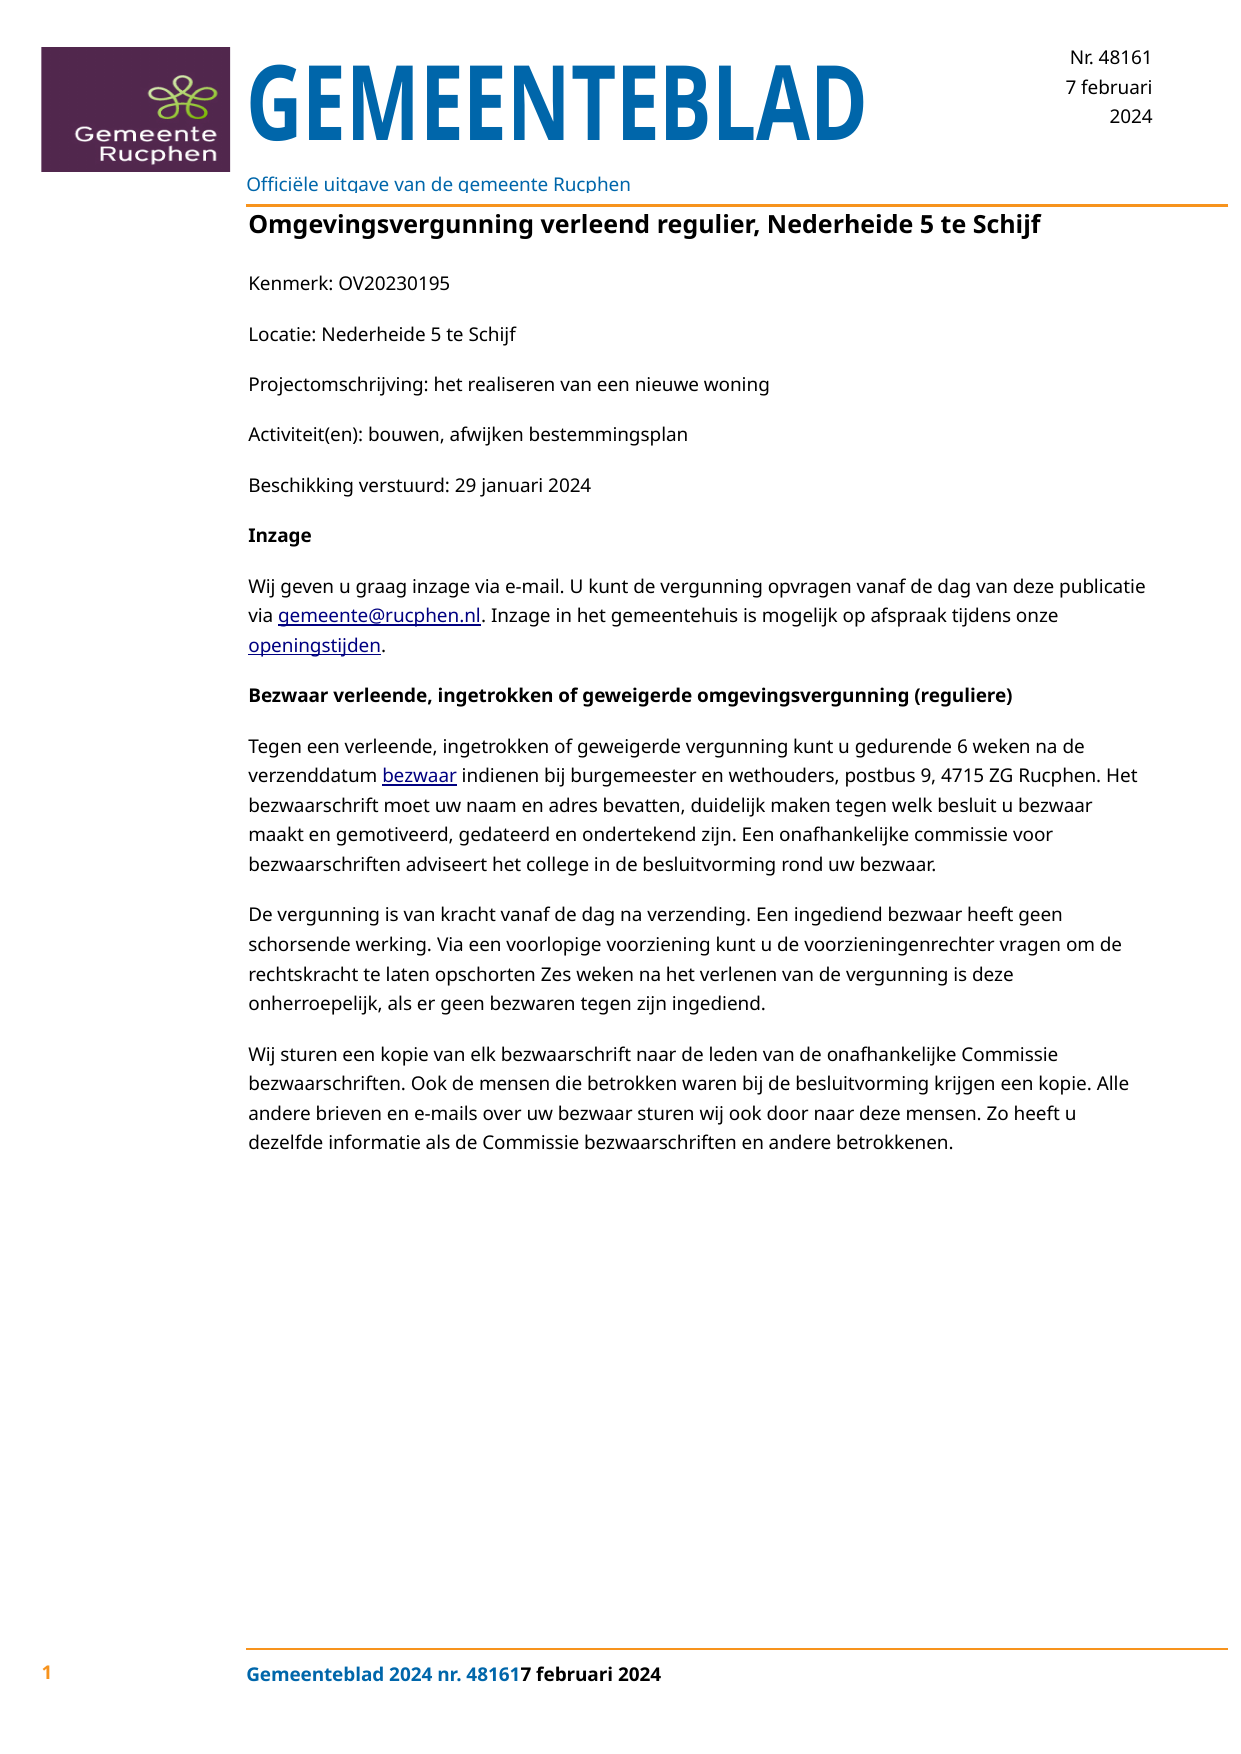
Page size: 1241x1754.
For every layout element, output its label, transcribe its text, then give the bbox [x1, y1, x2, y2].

text De vergunning is van kracht vanaf de dag na verzending. Een ingediend bezwaar heeft geen schorsende werking. Via een voorlopige voorziening kunt u de voorzieningenrechter vragen om de rechtskracht te laten opschorten Zes weken na het verlenen van de vergunning is deze onherroepelijk, als er geen bezwaren tegen zijn ingediend. [248, 902, 1152, 1016]
picture [41, 47, 231, 172]
text Wij geven u graag inzage via e-mail. U kunt de vergunning opvragen vanaf de dag van deze publicatie via gemeente@rucphen.nl. Inzage in het gemeentehuis is mogelijk op afspraak tijdens onze openingstijden. [248, 573, 1152, 658]
text Bezwaar verleende, ingetrokken of geweigerde omgevingsvergunning (reguliere) [248, 682, 1152, 708]
text Omgevingsvergunning verleend regulier, Nederheide 5 te Schijf [248, 207, 1152, 241]
text Kenmerk: OV20230195 [248, 270, 1152, 296]
text Inzage [248, 522, 1152, 548]
text Locatie: Nederheide 5 te Schijf [248, 321, 1152, 346]
text Projectomschrijving: het realiseren van een nieuwe woning [248, 371, 1152, 397]
text Wij sturen een kopie van elk bezwaarschrift naar de leden van de onafhankelijke Commissie bezwaarschriften. Ook de mensen die betrokken waren bij de besluitvorming krijgen een kopie. Alle andere brieven en e-mails over uw bezwaar sturen wij ook door naar deze mensen. Zo heeft u dezelfde informatie als de Commissie bezwaarschriften en andere betrokkenen. [248, 1041, 1152, 1155]
text Activiteit(en): bouwen, afwijken bestemmingsplan [248, 422, 1152, 447]
text Beschikking verstuurd: 29 januari 2024 [248, 472, 1152, 498]
text Tegen een verleende, ingetrokken of geweigerde vergunning kunt u gedurende 6 weken na de verzenddatum bezwaar indienen bij burgemeester en wethouders, postbus 9, 4715 ZG Rucphen. Het bezwaarschrift moet uw naam en adres bevatten, duidelijk maken tegen welk besluit u bezwaar maakt en gemotiveerd, gedateerd en ondertekend zijn. Een onafhankelijke commissie voor bezwaarschriften adviseert het college in de besluitvorming rond uw bezwaar. [248, 733, 1152, 877]
